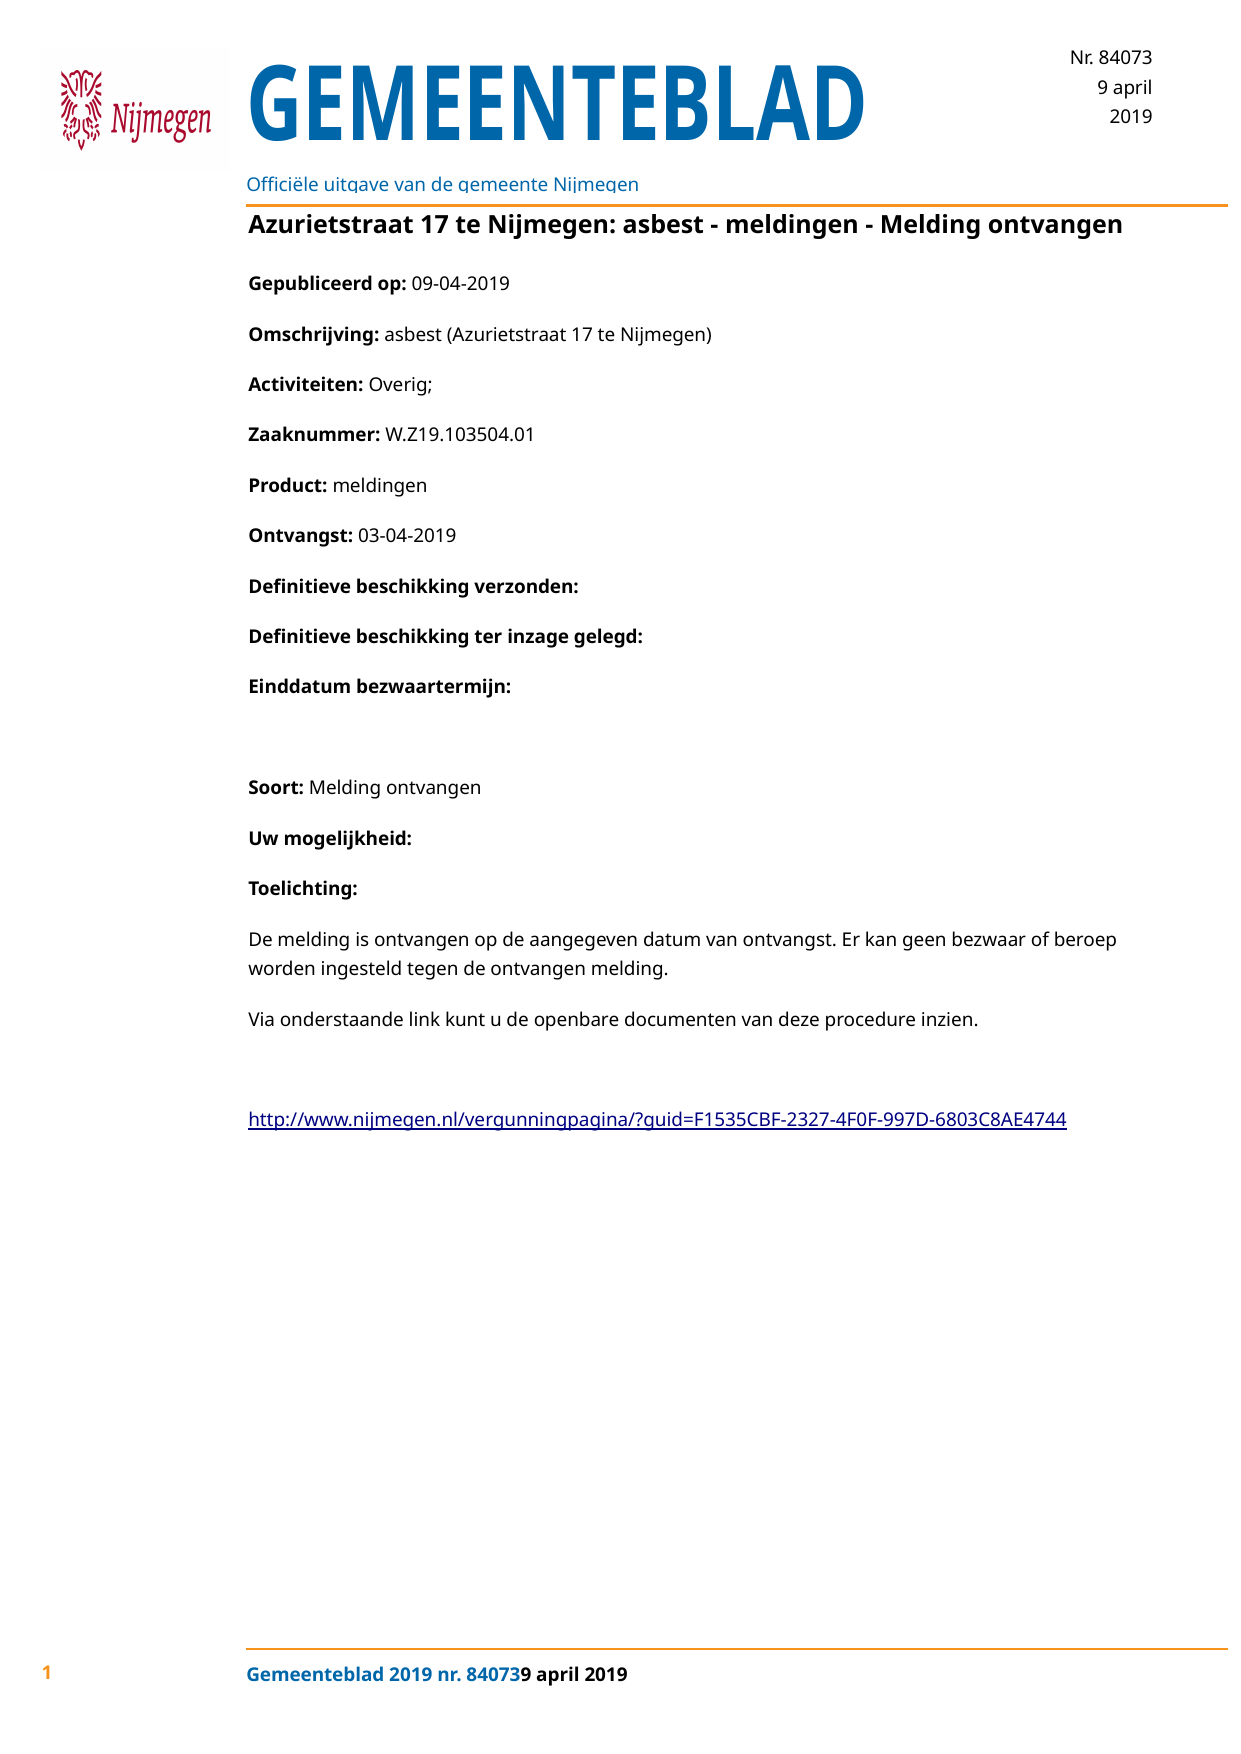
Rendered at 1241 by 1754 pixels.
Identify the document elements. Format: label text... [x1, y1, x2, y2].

picture [41, 47, 231, 172]
text Einddatum bezwaartermijn: [248, 674, 1152, 699]
text Omschrijving: asbest (Azurietstraat 17 te Nijmegen) [248, 321, 1152, 346]
text Product: meldingen [248, 472, 1152, 498]
text Zaaknummer: W.Z19.103504.01 [248, 422, 1152, 447]
text Definitieve beschikking ter inzage gelegd: [248, 623, 1152, 649]
text Via onderstaande link kunt u de openbare documenten van deze procedure inzien. [248, 1006, 1152, 1031]
text Uw mogelijkheid: [248, 825, 1152, 851]
text Activiteiten: Overig; [248, 371, 1152, 397]
text http://www.nijmegen.nl/vergunningpagina/?guid=F1535CBF-2327-4F0F-997D-6803C8AE4744 [248, 1107, 1152, 1132]
text Toelichting: [248, 875, 1152, 901]
text Definitieve beschikking verzonden: [248, 573, 1152, 598]
text Azurietstraat 17 te Nijmegen: asbest - meldingen - Melding ontvangen [248, 207, 1152, 241]
text Gepubliceerd op: 09-04-2019 [248, 270, 1152, 296]
text Soort: Melding ontvangen [248, 774, 1152, 800]
text Ontvangst: 03-04-2019 [248, 522, 1152, 548]
text De melding is ontvangen op de aangegeven datum van ontvangst. Er kan geen bezwaar of beroep worden ingesteld tegen de ontvangen melding. [248, 926, 1152, 981]
